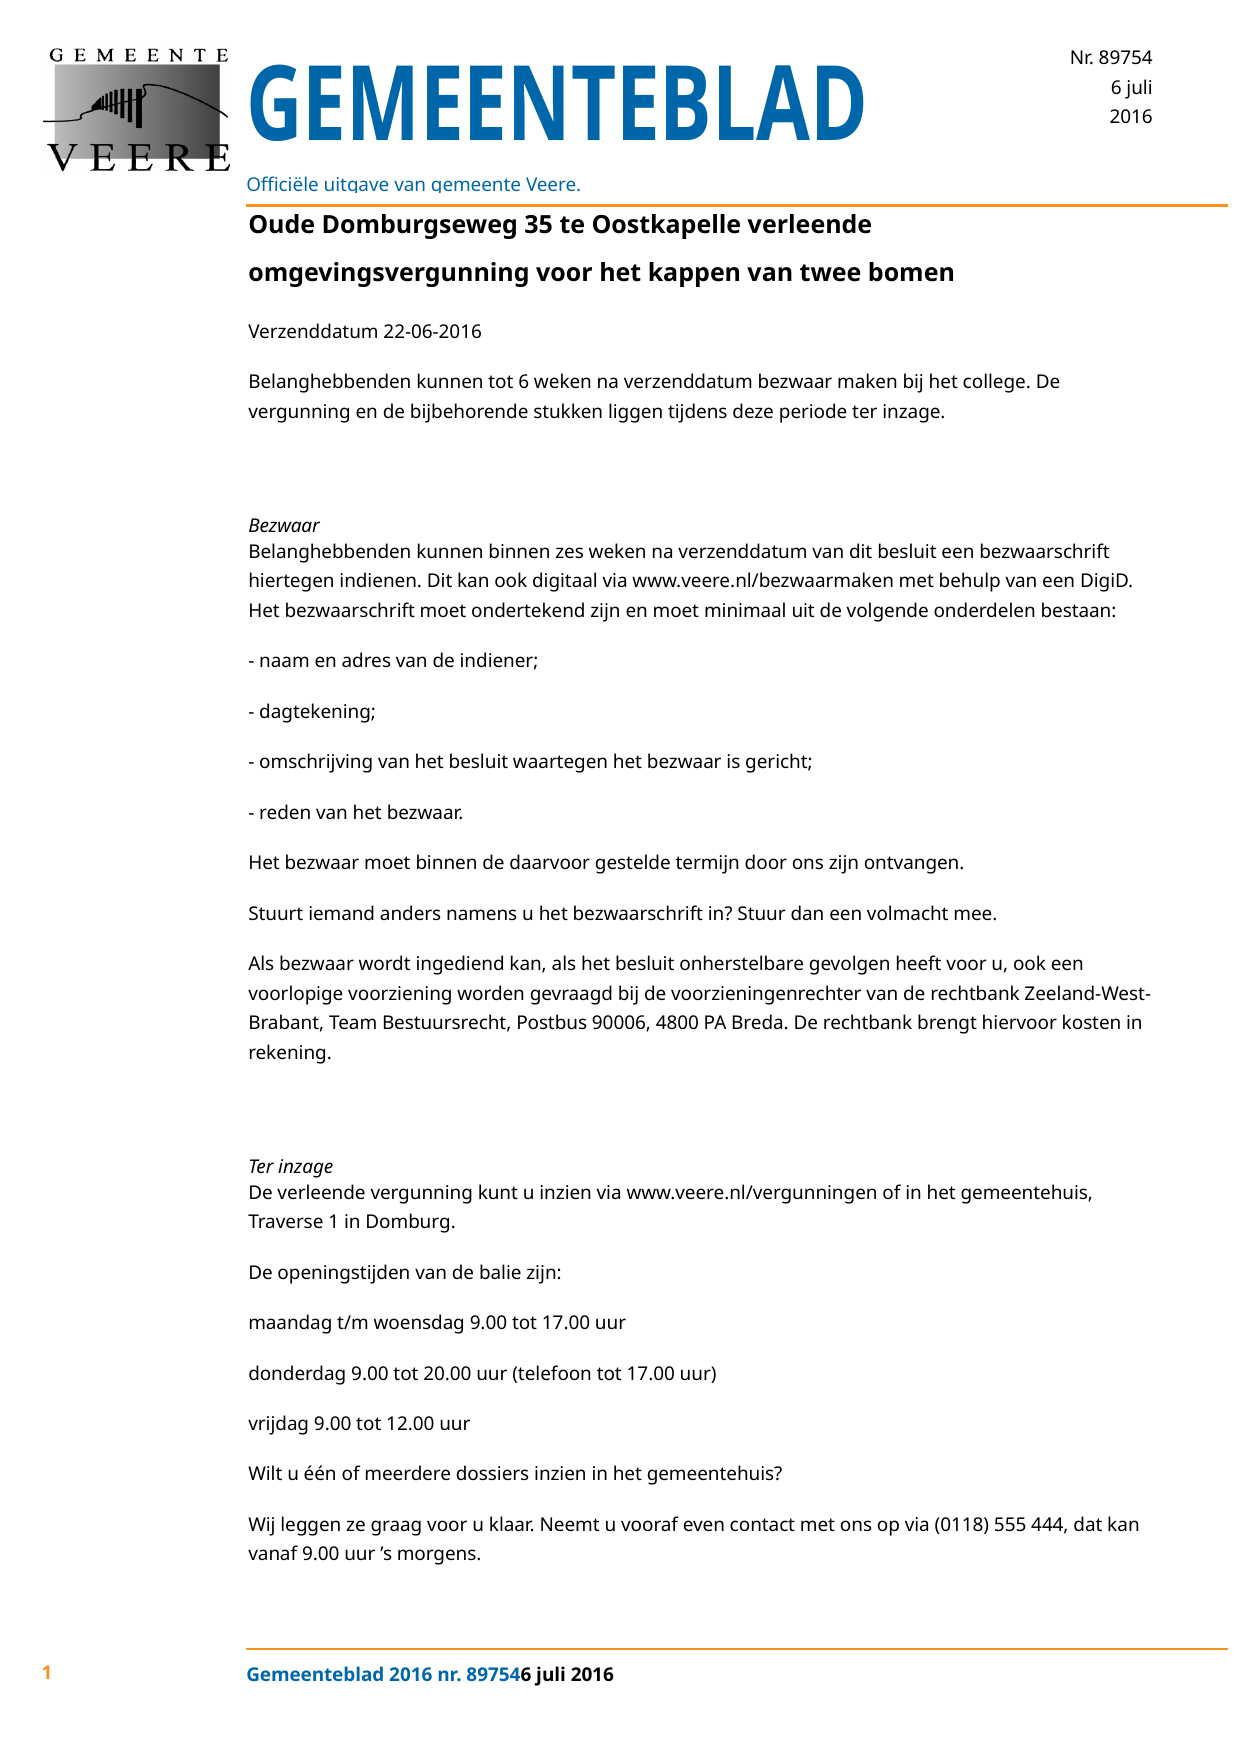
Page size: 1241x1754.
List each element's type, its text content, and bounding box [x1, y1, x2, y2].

text - dagtekening; [248, 698, 1152, 724]
picture [41, 47, 231, 172]
text donderdag 9.00 tot 20.00 uur (telefoon tot 17.00 uur) [248, 1360, 1152, 1386]
text Belanghebbenden kunnen binnen zes weken na verzenddatum van dit besluit een bezwaarschrift hiertegen indienen. Dit kan ook digitaal via www.veere.nl/bezwaarmaken met behulp van een DigiD. Het bezwaarschrift moet ondertekend zijn en moet minimaal uit de volgende onderdelen bestaan: [248, 538, 1152, 623]
text Ter inzage [248, 1153, 1152, 1179]
text De openingstijden van de balie zijn: [248, 1259, 1152, 1285]
text vrijdag 9.00 tot 12.00 uur [248, 1410, 1152, 1436]
text Het bezwaar moet binnen de daarvoor gestelde termijn door ons zijn ontvangen. [248, 849, 1152, 875]
text maandag t/m woensdag 9.00 tot 17.00 uur [248, 1309, 1152, 1335]
text Wilt u één of meerdere dossiers inzien in het gemeentehuis? [248, 1461, 1152, 1486]
text - naam en adres van de indiener; [248, 648, 1152, 673]
text Belanghebbenden kunnen tot 6 weken na verzenddatum bezwaar maken bij het college. De vergunning en de bijbehorende stukken liggen tijdens deze periode ter inzage. [248, 368, 1152, 424]
text De verleende vergunning kunt u inzien via www.veere.nl/vergunningen of in het gemeentehuis, Traverse 1 in Domburg. [248, 1179, 1152, 1234]
text Oude Domburgseweg 35 te Oostkapelle verleende omgevingsvergunning voor het kappen van twee bomen [248, 207, 1152, 288]
text Bezwaar [248, 512, 1152, 538]
text Verzenddatum 22-06-2016 [248, 318, 1152, 344]
text Als bezwaar wordt ingediend kan, als het besluit onherstelbare gevolgen heeft voor u, ook een voorlopige voorziening worden gevraagd bij de voorzieningenrechter van de rechtbank Zeeland-West-Brabant, Team Bestuursrecht, Postbus 90006, 4800 PA Breda. De rechtbank brengt hiervoor kosten in rekening. [248, 950, 1152, 1064]
text Stuurt iemand anders namens u het bezwaarschrift in? Stuur dan een volmacht mee. [248, 900, 1152, 925]
text Wij leggen ze graag voor u klaar. Neemt u vooraf even contact met ons op via (0118) 555 444, dat kan vanaf 9.00 uur ’s morgens. [248, 1511, 1152, 1566]
text - reden van het bezwaar. [248, 799, 1152, 824]
text - omschrijving van het besluit waartegen het bezwaar is gericht; [248, 748, 1152, 774]
